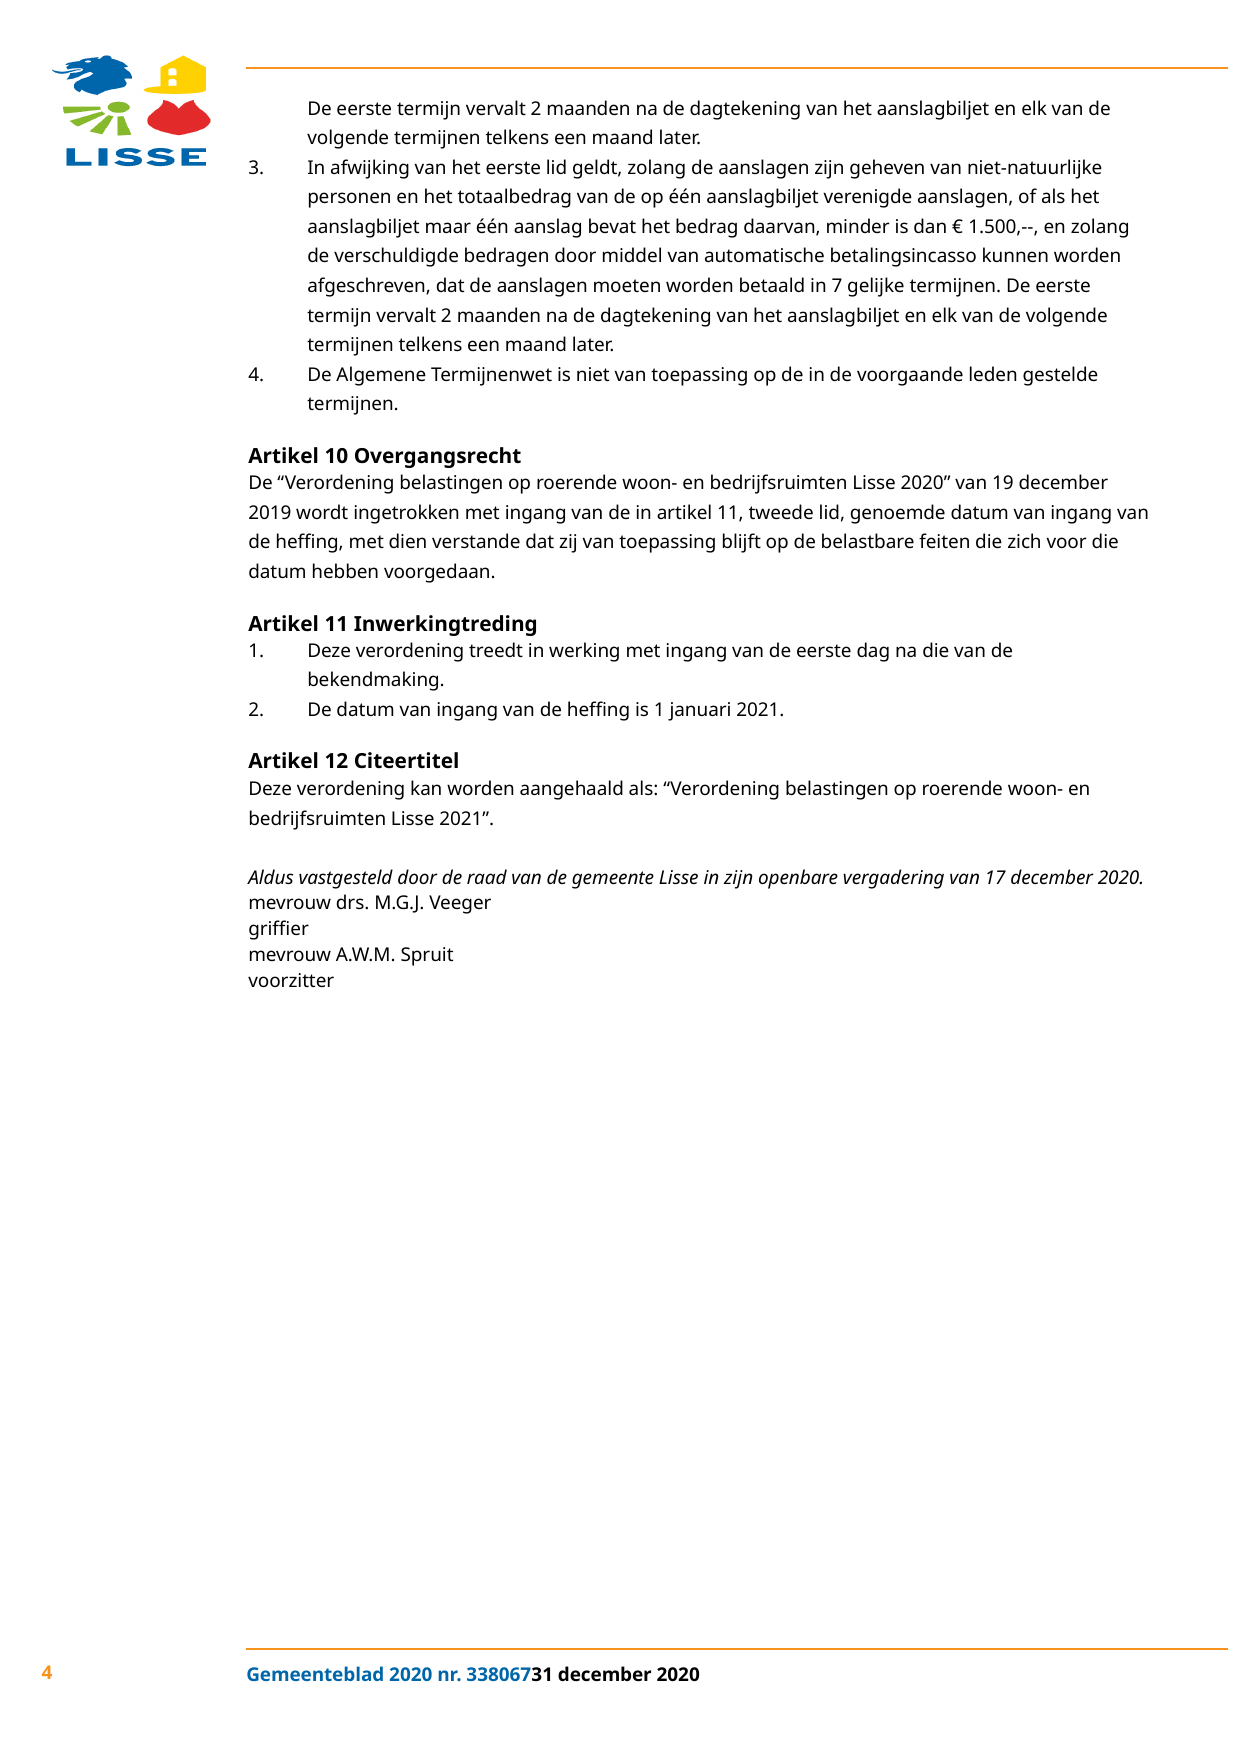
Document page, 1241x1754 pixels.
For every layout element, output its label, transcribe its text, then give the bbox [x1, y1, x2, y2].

text Artikel 11 Inwerkingtreding [248, 609, 1152, 637]
text Artikel 10 Overgangsrecht [248, 441, 1152, 469]
text mevrouw A.W.M. Spruit [248, 941, 1152, 967]
text Artikel 12 Citeertitel [248, 747, 1152, 775]
text Deze verordening kan worden aangehaald als: “Verordening belastingen op roerende woon- en bedrijfsruimten Lisse 2021”. [248, 775, 1152, 830]
picture [41, 47, 231, 172]
text Aldus vastgesteld door de raad van de gemeente Lisse in zijn openbare vergadering van 17 december 2020. [248, 864, 1152, 889]
list De Algemene Termijnenwet is niet van toepassing op de in de voorgaande leden gestelde termijnen. [248, 361, 1152, 416]
list Deze verordening treedt in werking met ingang van de eerste dag na die van de bekendmaking. [248, 637, 1152, 692]
list In afwijking van het eerste lid geldt, zolang de aanslagen zijn geheven van niet-natuurlijke personen en het totaalbedrag van de op één aanslagbiljet verenigde aanslagen, of als het aanslagbiljet maar één aanslag bevat het bedrag daarvan, minder is dan € 1.500,--, en zolang de verschuldigde bedragen door middel van automatische betalingsincasso kunnen worden afgeschreven, dat de aanslagen moeten worden betaald in 7 gelijke termijnen. De eerste termijn vervalt 2 maanden na de dagtekening van het aanslagbiljet en elk van de volgende termijnen telkens een maand later. [248, 154, 1152, 357]
list De eerste termijn vervalt 2 maanden na de dagtekening van het aanslagbiljet en elk van de volgende termijnen telkens een maand later. [248, 95, 1152, 150]
text mevrouw drs. M.G.J. Veeger [248, 889, 1152, 915]
text voorzitter [248, 967, 1152, 992]
text griffier [248, 915, 1152, 941]
text De “Verordening belastingen op roerende woon- en bedrijfsruimten Lisse 2020” van 19 december 2019 wordt ingetrokken met ingang van de in artikel 11, tweede lid, genoemde datum van ingang van de heffing, met dien verstande dat zij van toepassing blijft op de belastbare feiten die zich voor die datum hebben voorgedaan. [248, 469, 1152, 584]
list De datum van ingang van de heffing is 1 januari 2021. [248, 696, 1152, 722]
